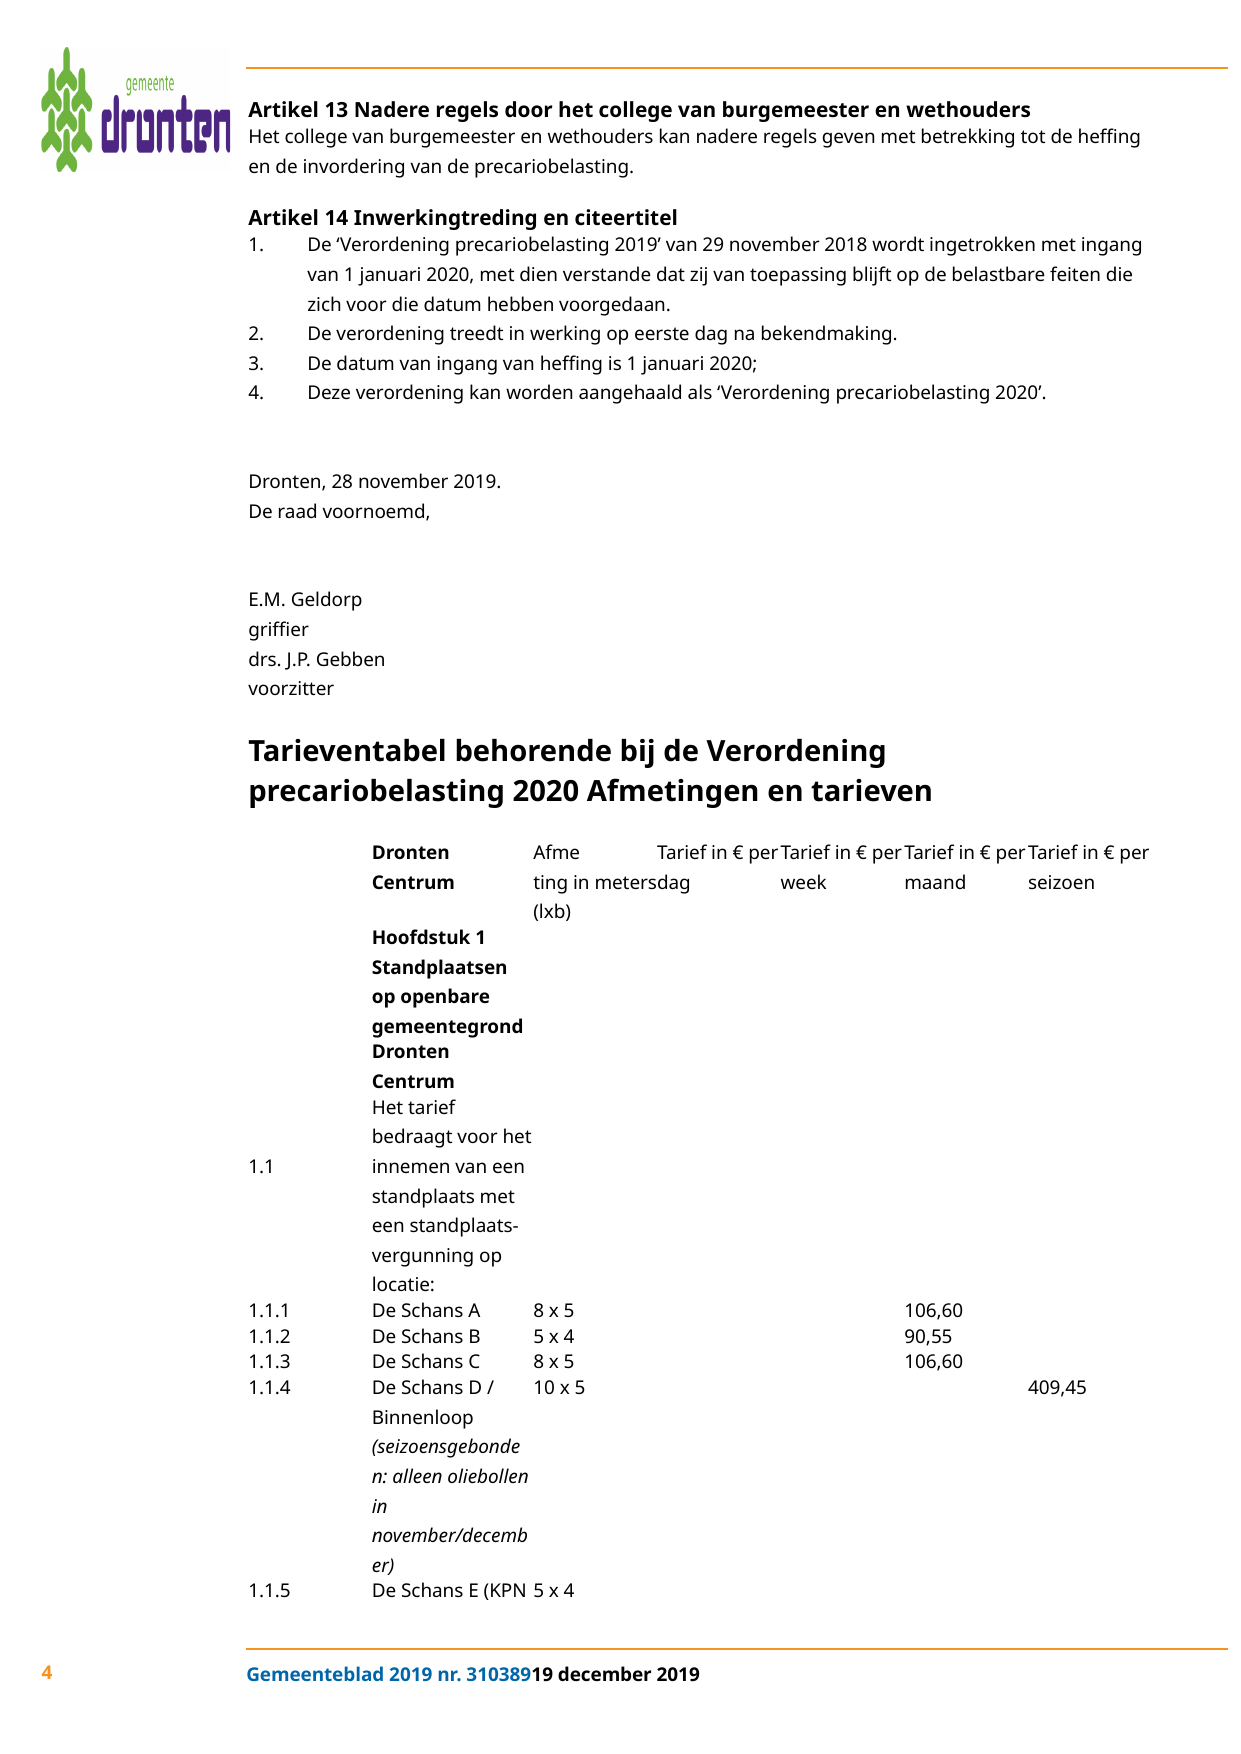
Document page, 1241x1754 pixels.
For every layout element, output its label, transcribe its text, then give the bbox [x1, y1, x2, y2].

table_cell 90,55 [904, 1323, 1028, 1349]
table_cell [780, 1349, 904, 1374]
table_cell [904, 924, 1028, 1039]
table_cell [780, 1094, 904, 1297]
table_cell 5 x 4 [533, 1578, 657, 1603]
table_cell [533, 1094, 657, 1297]
text Tarieventabel behorende bij de Verordening precariobelasting 2020 Afmetingen en tarieven [248, 731, 1152, 810]
table_header Tarief in € per week [780, 839, 904, 924]
table_cell Dronten Centrum [372, 1039, 533, 1094]
text drs. J.P. Gebben [248, 646, 1152, 672]
table_cell [1028, 1039, 1152, 1094]
table_cell [533, 1039, 657, 1094]
table_cell [780, 1039, 904, 1094]
table_header Dronten Centrum [372, 839, 533, 924]
table_cell [533, 924, 657, 1039]
list Deze verordening kan worden aangehaald als ‘Verordening precariobelasting 2020’. [248, 379, 1152, 405]
table_cell De Schans A [372, 1297, 533, 1323]
table_cell 409,45 [1028, 1375, 1152, 1578]
table_cell [780, 1578, 904, 1603]
table_cell [780, 1323, 904, 1349]
table_cell [657, 1578, 780, 1603]
table_cell [1028, 1349, 1152, 1374]
table_cell [904, 1375, 1028, 1578]
text E.M. Geldorp [248, 587, 1152, 612]
table_cell 1.1 [248, 1094, 372, 1297]
table_cell De Schans C [372, 1349, 533, 1374]
table_cell De Schans D / Binnenloop (seizoensgebonden: alleen oliebollen in november/december) [372, 1375, 533, 1578]
table_cell 1.1.2 [248, 1323, 372, 1349]
table_header Tarief in € per dag [657, 839, 780, 924]
table_cell [904, 1039, 1028, 1094]
table_header Afme ting in meters (lxb) [533, 839, 657, 924]
table_cell [1028, 1323, 1152, 1349]
table_cell Hoofdstuk 1 Standplaatsen op openbare gemeentegrond [372, 924, 533, 1039]
table_cell 5 x 4 [533, 1323, 657, 1349]
table_cell Het tarief bedraagt voor het innemen van een standplaats met een standplaats-vergunning op locatie: [372, 1094, 533, 1297]
text De raad voornoemd, [248, 498, 1152, 524]
table_cell 1.1.5 [248, 1578, 372, 1603]
text voorzitter [248, 675, 1152, 701]
table_cell 1.1.1 [248, 1297, 372, 1323]
table_cell [780, 924, 904, 1039]
list De verordening treedt in werking op eerste dag na bekendmaking. [248, 320, 1152, 346]
table_cell [248, 1039, 372, 1094]
text Het college van burgemeester en wethouders kan nadere regels geven met betrekking tot de heffing en de invordering van de precariobelasting. [248, 123, 1152, 178]
table_cell [1028, 1094, 1152, 1297]
table_cell [657, 1349, 780, 1374]
table_cell [1028, 924, 1152, 1039]
table_cell De Schans E (KPN [372, 1578, 533, 1603]
table_cell 106,60 [904, 1297, 1028, 1323]
list De ‘Verordening precariobelasting 2019’ van 29 november 2018 wordt ingetrokken met ingang van 1 januari 2020, met dien verstande dat zij van toepassing blijft op de belastbare feiten die zich voor die datum hebben voorgedaan. [248, 232, 1152, 317]
table_cell [1028, 1578, 1152, 1603]
table_cell [657, 1297, 780, 1323]
picture [41, 47, 231, 172]
table_cell [657, 924, 780, 1039]
table_cell [657, 1375, 780, 1578]
table_header Tarief in € per maand [904, 839, 1028, 924]
text Artikel 13 Nadere regels door het college van burgemeester en wethouders [248, 95, 1152, 123]
table_cell 1.1.4 [248, 1375, 372, 1578]
table_cell [657, 1094, 780, 1297]
table_cell 8 x 5 [533, 1297, 657, 1323]
table_cell 106,60 [904, 1349, 1028, 1374]
text griffier [248, 616, 1152, 642]
text Artikel 14 Inwerkingtreding en citeertitel [248, 203, 1152, 232]
list De datum van ingang van heffing is 1 januari 2020; [248, 350, 1152, 376]
table_cell 8 x 5 [533, 1349, 657, 1374]
table_cell [780, 1297, 904, 1323]
table_cell [904, 1578, 1028, 1603]
table_cell 10 x 5 [533, 1375, 657, 1578]
table_header Tarief in € per seizoen [1028, 839, 1152, 924]
table_cell [780, 1375, 904, 1578]
table_cell [657, 1323, 780, 1349]
table_cell [904, 1094, 1028, 1297]
table_cell [248, 924, 372, 1039]
table_cell [657, 1039, 780, 1094]
table_cell De Schans B [372, 1323, 533, 1349]
text Dronten, 28 november 2019. [248, 468, 1152, 494]
table_header [248, 839, 372, 924]
table_cell [1028, 1297, 1152, 1323]
table_cell 1.1.3 [248, 1349, 372, 1374]
